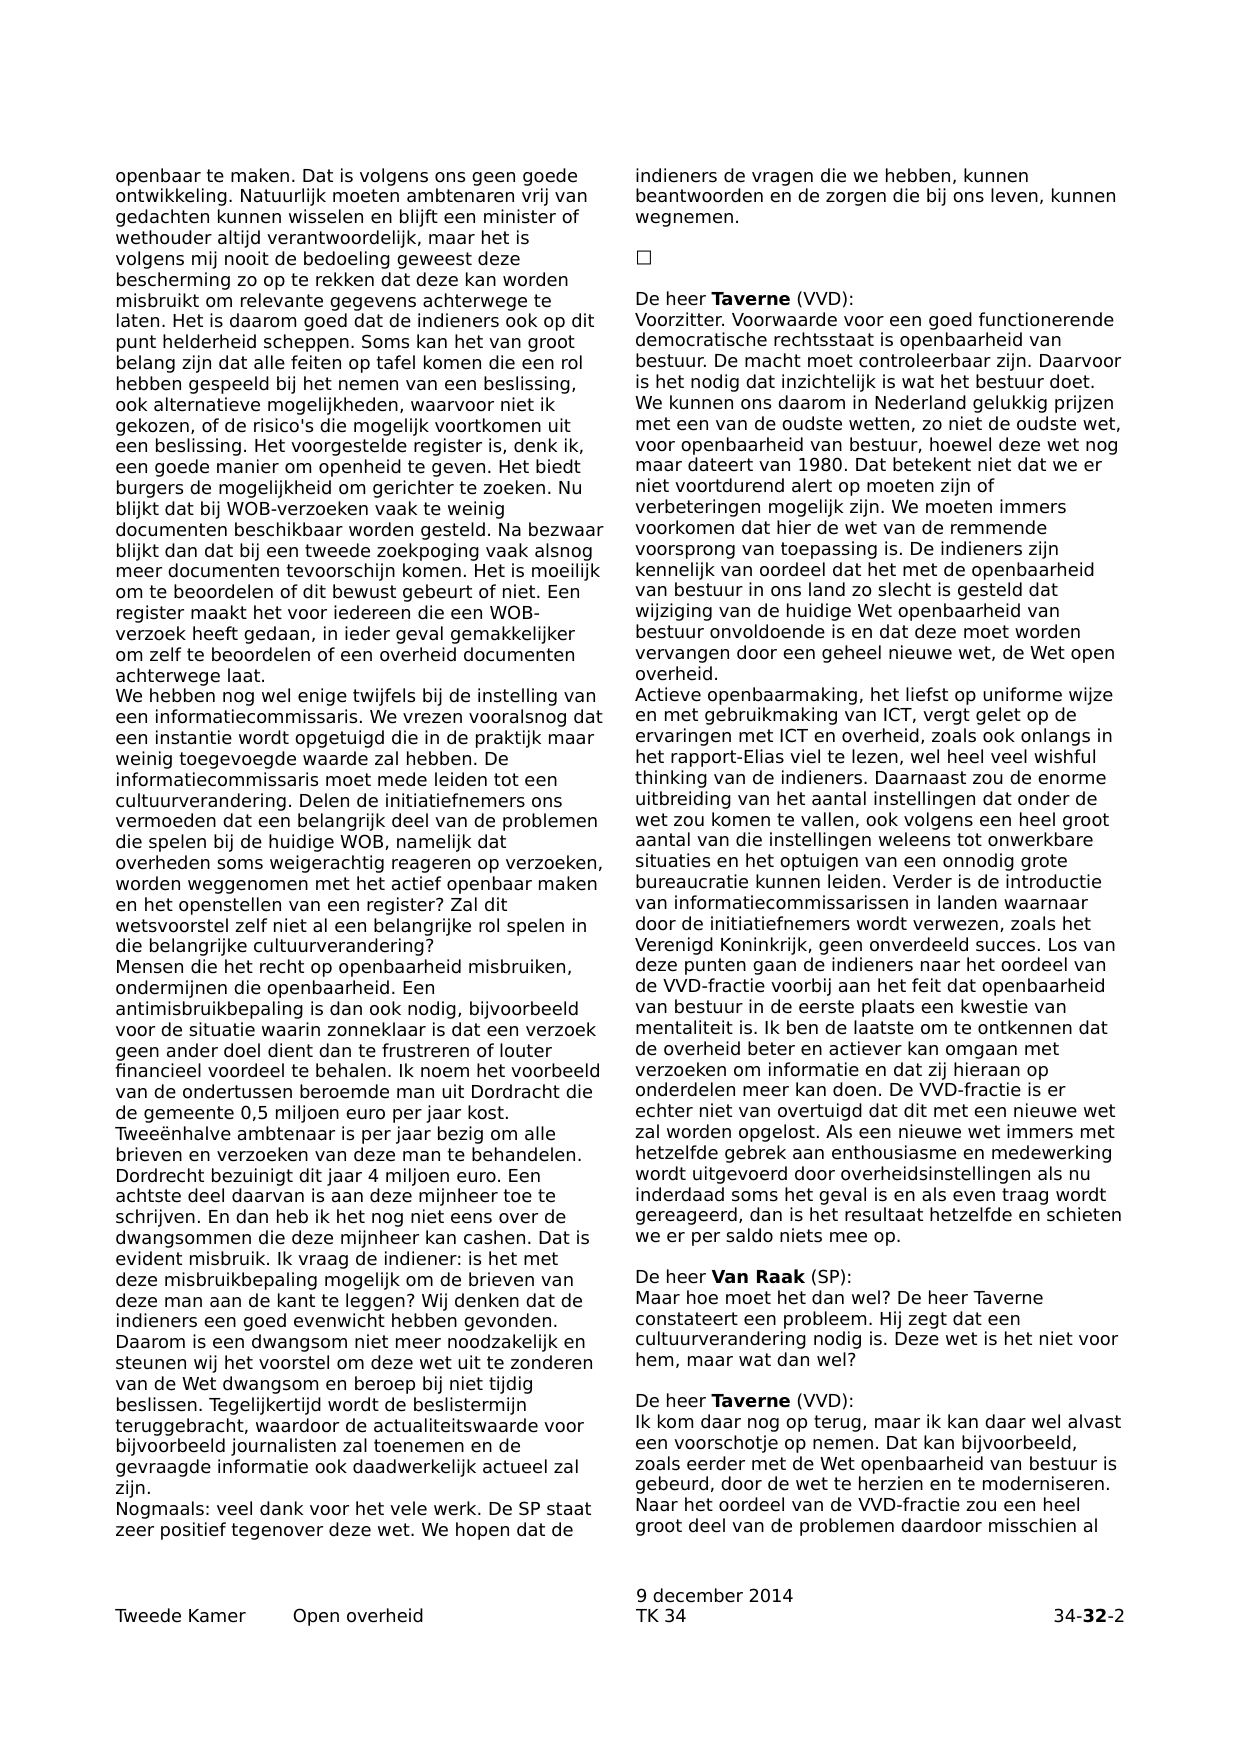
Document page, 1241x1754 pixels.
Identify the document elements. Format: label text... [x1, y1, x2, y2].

text Maar hoe moet het dan wel? De heer Taverne constateert een probleem. Hij zegt dat een cultuurverandering nodig is. Deze wet is het niet voor hem, maar wat dan wel? [635, 1287, 1125, 1371]
text De heer Taverne (VVD): [635, 1391, 1125, 1412]
text openbaar te maken. Dat is volgens ons geen goede ontwikkeling. Natuurlijk moeten ambtenaren vrij van gedachten kunnen wisselen en blijft een minister of wethouder altijd verantwoordelijk, maar het is volgens mij nooit de bedoeling geweest deze bescherming zo op te rekken dat deze kan worden misbruikt om relevante gegevens achterwege te laten. Het is daarom goed dat de indieners ook op dit punt helderheid scheppen. Soms kan het van groot belang zijn dat alle feiten op tafel komen die een rol hebben gespeeld bij het nemen van een beslissing, ook alternatieve mogelijkheden, waarvoor niet ik gekozen, of de risico's die mogelijk voortkomen uit een beslissing. Het voorgestelde register is, denk ik, een goede manier om openheid te geven. Het biedt burgers de mogelijkheid om gerichter te zoeken. Nu blijkt dat bij WOB-verzoeken vaak te weinig documenten beschikbaar worden gesteld. Na bezwaar blijkt dan dat bij een tweede zoekpoging vaak alsnog meer documenten tevoorschijn komen. Het is moeilijk om te beoordelen of dit bewust gebeurt of niet. Een register maakt het voor iedereen die een WOB-verzoek heeft gedaan, in ieder geval gemakkelijker om zelf te beoordelen of een overheid documenten achterwege laat. [115, 165, 605, 686]
text Nogmaals: veel dank voor het vele werk. De SP staat zeer positief tegenover deze wet. We hopen dat de [115, 1499, 605, 1540]
text Actieve openbaarmaking, het liefst op uniforme wijze en met gebruikmaking van ICT, vergt gelet op de ervaringen met ICT en overheid, zoals ook onlangs in het rapport-Elias viel te lezen, wel heel veel wishful thinking van de indieners. Daarnaast zou de enorme uitbreiding van het aantal instellingen dat onder de wet zou komen te vallen, ook volgens een heel groot aantal van die instellingen weleens tot onwerkbare situaties en het optuigen van een onnodig grote bureaucratie kunnen leiden. Verder is de introductie van informatiecommissarissen in landen waarnaar door de initiatiefnemers wordt verwezen, zoals het Verenigd Koninkrijk, geen onverdeeld succes. Los van deze punten gaan de indieners naar het oordeel van de VVD-fractie voorbij aan het feit dat openbaarheid van bestuur in de eerste plaats een kwestie van mentaliteit is. Ik ben de laatste om te ontkennen dat de overheid beter en actiever kan omgaan met verzoeken om informatie en dat zij hieraan op onderdelen meer kan doen. De VVD-fractie is er echter niet van overtuigd dat dit met een nieuwe wet zal worden opgelost. Als een nieuwe wet immers met hetzelfde gebrek aan enthousiasme en medewerking wordt uitgevoerd door overheidsinstellingen als nu inderdaad soms het geval is en als even traag wordt gereageerd, dan is het resultaat hetzelfde en schieten we er per saldo niets mee op. [635, 684, 1125, 1247]
text Voorzitter. Voorwaarde voor een goed functionerende democratische rechtsstaat is openbaarheid van bestuur. De macht moet controleerbaar zijn. Daarvoor is het nodig dat inzichtelijk is wat het bestuur doet. We kunnen ons daarom in Nederland gelukkig prijzen met een van de oudste wetten, zo niet de oudste wet, voor openbaarheid van bestuur, hoewel deze wet nog maar dateert van 1980. Dat betekent niet dat we er niet voortdurend alert op moeten zijn of verbeteringen mogelijk zijn. We moeten immers voorkomen dat hier de wet van de remmende voorsprong van toepassing is. De indieners zijn kennelijk van oordeel dat het met de openbaarheid van bestuur in ons land zo slecht is gesteld dat wijziging van de huidige Wet openbaarheid van bestuur onvoldoende is en dat deze moet worden vervangen door een geheel nieuwe wet, de Wet open overheid. [635, 309, 1125, 684]
text Mensen die het recht op openbaarheid misbruiken, ondermijnen die openbaarheid. Een antimisbruikbepaling is dan ook nodig, bijvoorbeeld voor de situatie waarin zonneklaar is dat een verzoek geen ander doel dient dan te frustreren of louter financieel voordeel te behalen. Ik noem het voorbeeld van de ondertussen beroemde man uit Dordracht die de gemeente 0,5 miljoen euro per jaar kost. Tweeënhalve ambtenaar is per jaar bezig om alle brieven en verzoeken van deze man te behandelen. Dordrecht bezuinigt dit jaar 4 miljoen euro. Een achtste deel daarvan is aan deze mijnheer toe te schrijven. En dan heb ik het nog niet eens over de dwangsommen die deze mijnheer kan cashen. Dat is evident misbruik. Ik vraag de indiener: is het met deze misbruikbepaling mogelijk om de brieven van deze man aan de kant te leggen? Wij denken dat de indieners een goed evenwicht hebben gevonden. Daarom is een dwangsom niet meer noodzakelijk en steunen wij het voorstel om deze wet uit te zonderen van de Wet dwangsom en beroep bij niet tijdig beslissen. Tegelijkertijd wordt de beslistermijn teruggebracht, waardoor de actualiteitswaarde voor bijvoorbeeld journalisten zal toenemen en de gevraagde informatie ook daadwerkelijk actueel zal zijn. [115, 957, 605, 1499]
text De heer Taverne (VVD): [635, 288, 1125, 309]
text We hebben nog wel enige twijfels bij de instelling van een informatiecommissaris. We vrezen vooralsnog dat een instantie wordt opgetuigd die in de praktijk maar weinig toegevoegde waarde zal hebben. De informatiecommissaris moet mede leiden tot een cultuurverandering. Delen de initiatiefnemers ons vermoeden dat een belangrijk deel van de problemen die spelen bij de huidige WOB, namelijk dat overheden soms weigerachtig reageren op verzoeken, worden weggenomen met het actief openbaar maken en het openstellen van een register? Zal dit wetsvoorstel zelf niet al een belangrijke rol spelen in die belangrijke cultuurverandering? [115, 686, 605, 957]
text Ik kom daar nog op terug, maar ik kan daar wel alvast een voorschotje op nemen. Dat kan bijvoorbeeld, zoals eerder met de Wet openbaarheid van bestuur is gebeurd, door de wet te herzien en te moderniseren. Naar het oordeel van de VVD-fractie zou een heel groot deel van de problemen daardoor misschien al [635, 1412, 1125, 1537]
text ⬜ [635, 248, 1125, 268]
text De heer Van Raak (SP): [635, 1267, 1125, 1287]
text indieners de vragen die we hebben, kunnen beantwoorden en de zorgen die bij ons leven, kunnen wegnemen. [635, 165, 1125, 228]
